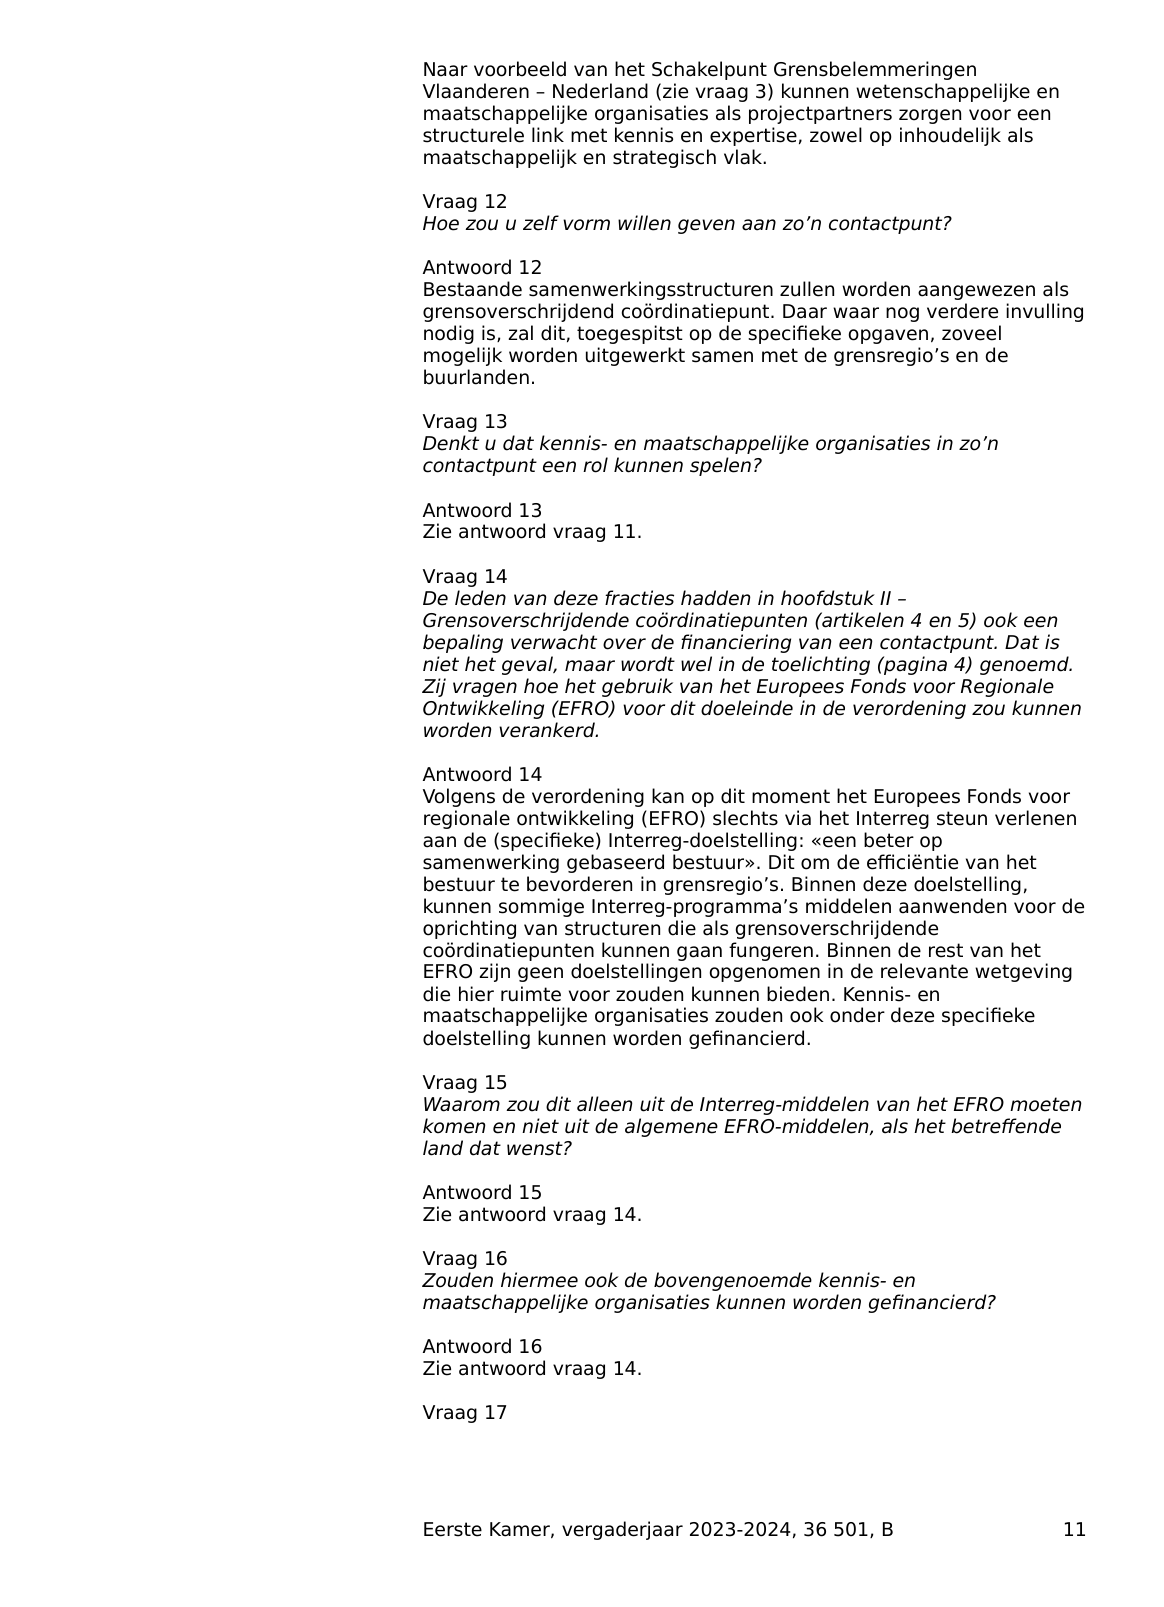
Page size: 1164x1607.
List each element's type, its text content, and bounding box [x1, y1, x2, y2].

text Antwoord 13 [422, 499, 1087, 521]
text Bestaande samenwerkingsstructuren zullen worden aangewezen als grensoverschrijdend coördinatiepunt. Daar waar nog verdere invulling nodig is, zal dit, toegespitst op de specifieke opgaven, zoveel mogelijk worden uitgewerkt samen met de grensregio’s en de buurlanden. [422, 279, 1087, 389]
text Zie antwoord vraag 11. [422, 521, 1087, 543]
text Antwoord 16 [422, 1336, 1087, 1358]
text Waarom zou dit alleen uit de Interreg-middelen van het EFRO moeten komen en niet uit de algemene EFRO-middelen, als het betreffende land dat wenst? [422, 1093, 1087, 1159]
text Vraag 17 [422, 1402, 1087, 1424]
text Antwoord 14 [422, 764, 1087, 786]
text Vraag 12 [422, 191, 1087, 213]
text Vraag 14 [422, 566, 1087, 588]
text De leden van deze fracties hadden in hoofdstuk II – Grensoverschrijdende coördinatiepunten (artikelen 4 en 5) ook een bepaling verwacht over de financiering van een contactpunt. Dat is niet het geval, maar wordt wel in de toelichting (pagina 4) genoemd. Zij vragen hoe het gebruik van het Europees Fonds voor Regionale Ontwikkeling (EFRO) voor dit doeleinde in de verordening zou kunnen worden verankerd. [422, 588, 1087, 741]
text Naar voorbeeld van het Schakelpunt Grensbelemmeringen Vlaanderen – Nederland (zie vraag 3) kunnen wetenschappelijke en maatschappelijke organisaties als projectpartners zorgen voor een structurele link met kennis en expertise, zowel op inhoudelijk als maatschappelijk en strategisch vlak. [422, 59, 1087, 169]
text Vraag 13 [422, 411, 1087, 433]
text Zouden hiermee ook de bovengenoemde kennis- en maatschappelijke organisaties kunnen worden gefinancierd? [422, 1270, 1087, 1314]
text Vraag 15 [422, 1072, 1087, 1093]
text Zie antwoord vraag 14. [422, 1358, 1087, 1380]
text Vraag 16 [422, 1248, 1087, 1270]
text Zie antwoord vraag 14. [422, 1204, 1087, 1226]
text Volgens de verordening kan op dit moment het Europees Fonds voor regionale ontwikkeling (EFRO) slechts via het Interreg steun verlenen aan de (specifieke) Interreg-doelstelling: «een beter op samenwerking gebaseerd bestuur». Dit om de efficiëntie van het bestuur te bevorderen in grensregio’s. Binnen deze doelstelling, kunnen sommige Interreg-programma’s middelen aanwenden voor de oprichting van structuren die als grensoverschrijdende coördinatiepunten kunnen gaan fungeren. Binnen de rest van het EFRO zijn geen doelstellingen opgenomen in de relevante wetgeving die hier ruimte voor zouden kunnen bieden. Kennis- en maatschappelijke organisaties zouden ook onder deze specifieke doelstelling kunnen worden gefinancierd. [422, 786, 1087, 1049]
text Antwoord 15 [422, 1182, 1087, 1204]
text Antwoord 12 [422, 257, 1087, 279]
text Denkt u dat kennis- en maatschappelijke organisaties in zo’n contactpunt een rol kunnen spelen? [422, 433, 1087, 477]
text Hoe zou u zelf vorm willen geven aan zo’n contactpunt? [422, 213, 1087, 235]
